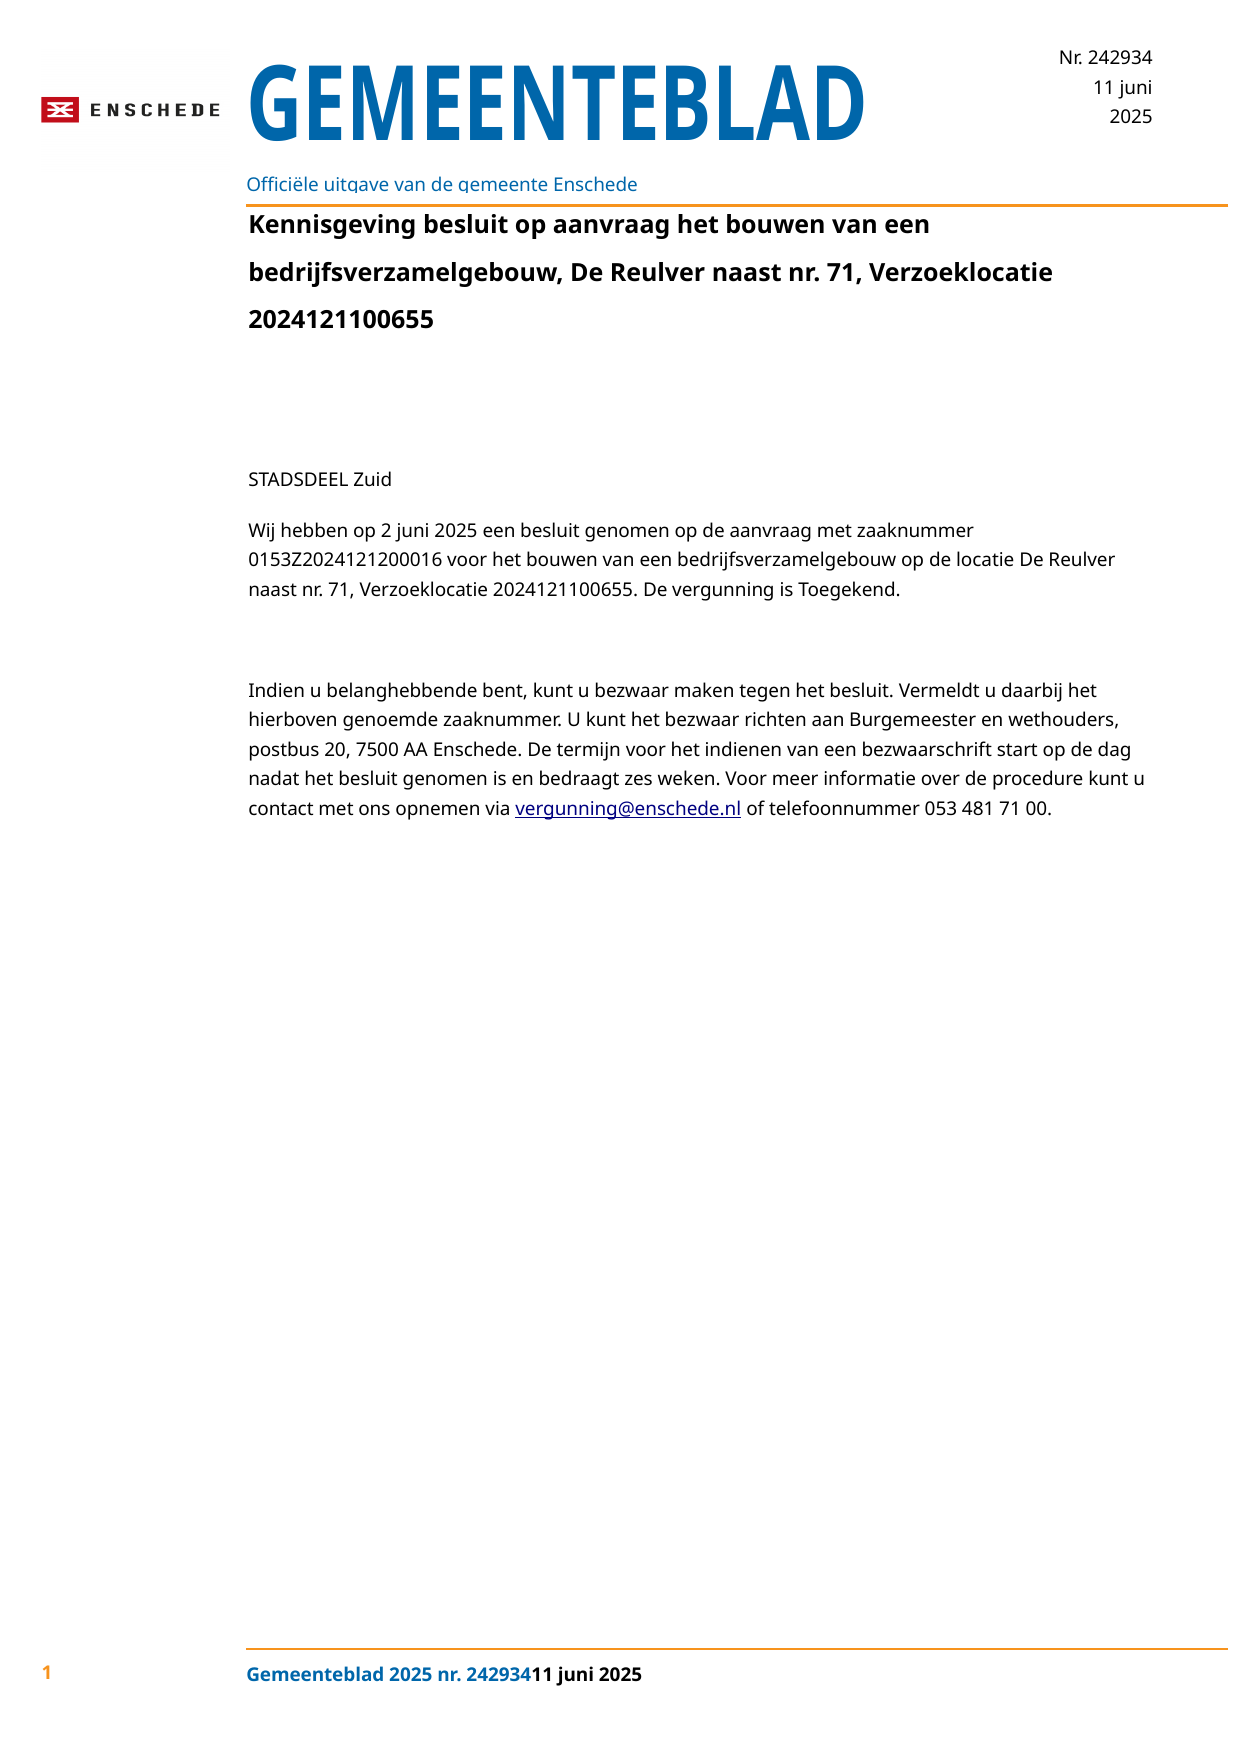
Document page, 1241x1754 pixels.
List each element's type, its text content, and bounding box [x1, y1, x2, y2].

picture [41, 47, 231, 172]
text Kennisgeving besluit op aanvraag het bouwen van een bedrijfsverzamelgebouw, De Reulver naast nr. 71, Verzoeklocatie 2024121100655 [248, 207, 1152, 336]
text Wij hebben op 2 juni 2025 een besluit genomen op de aanvraag met zaaknummer 0153Z2024121200016 voor het bouwen van een bedrijfsverzamelgebouw op de locatie De Reulver naast nr. 71, Verzoeklocatie 2024121100655. De vergunning is Toegekend. [248, 517, 1152, 602]
text STADSDEEL Zuid [248, 466, 1152, 492]
text Indien u belanghebbende bent, kunt u bezwaar maken tegen het besluit. Vermeldt u daarbij het hierboven genoemde zaaknummer. U kunt het bezwaar richten aan Burgemeester en wethouders, postbus 20, 7500 AA Enschede. De termijn voor het indienen van een bezwaarschrift start op de dag nadat het besluit genomen is en bedraagt zes weken. Voor meer informatie over de procedure kunt u contact met ons opnemen via vergunning@enschede.nl of telefoonnummer 053 481 71 00. [248, 677, 1152, 821]
